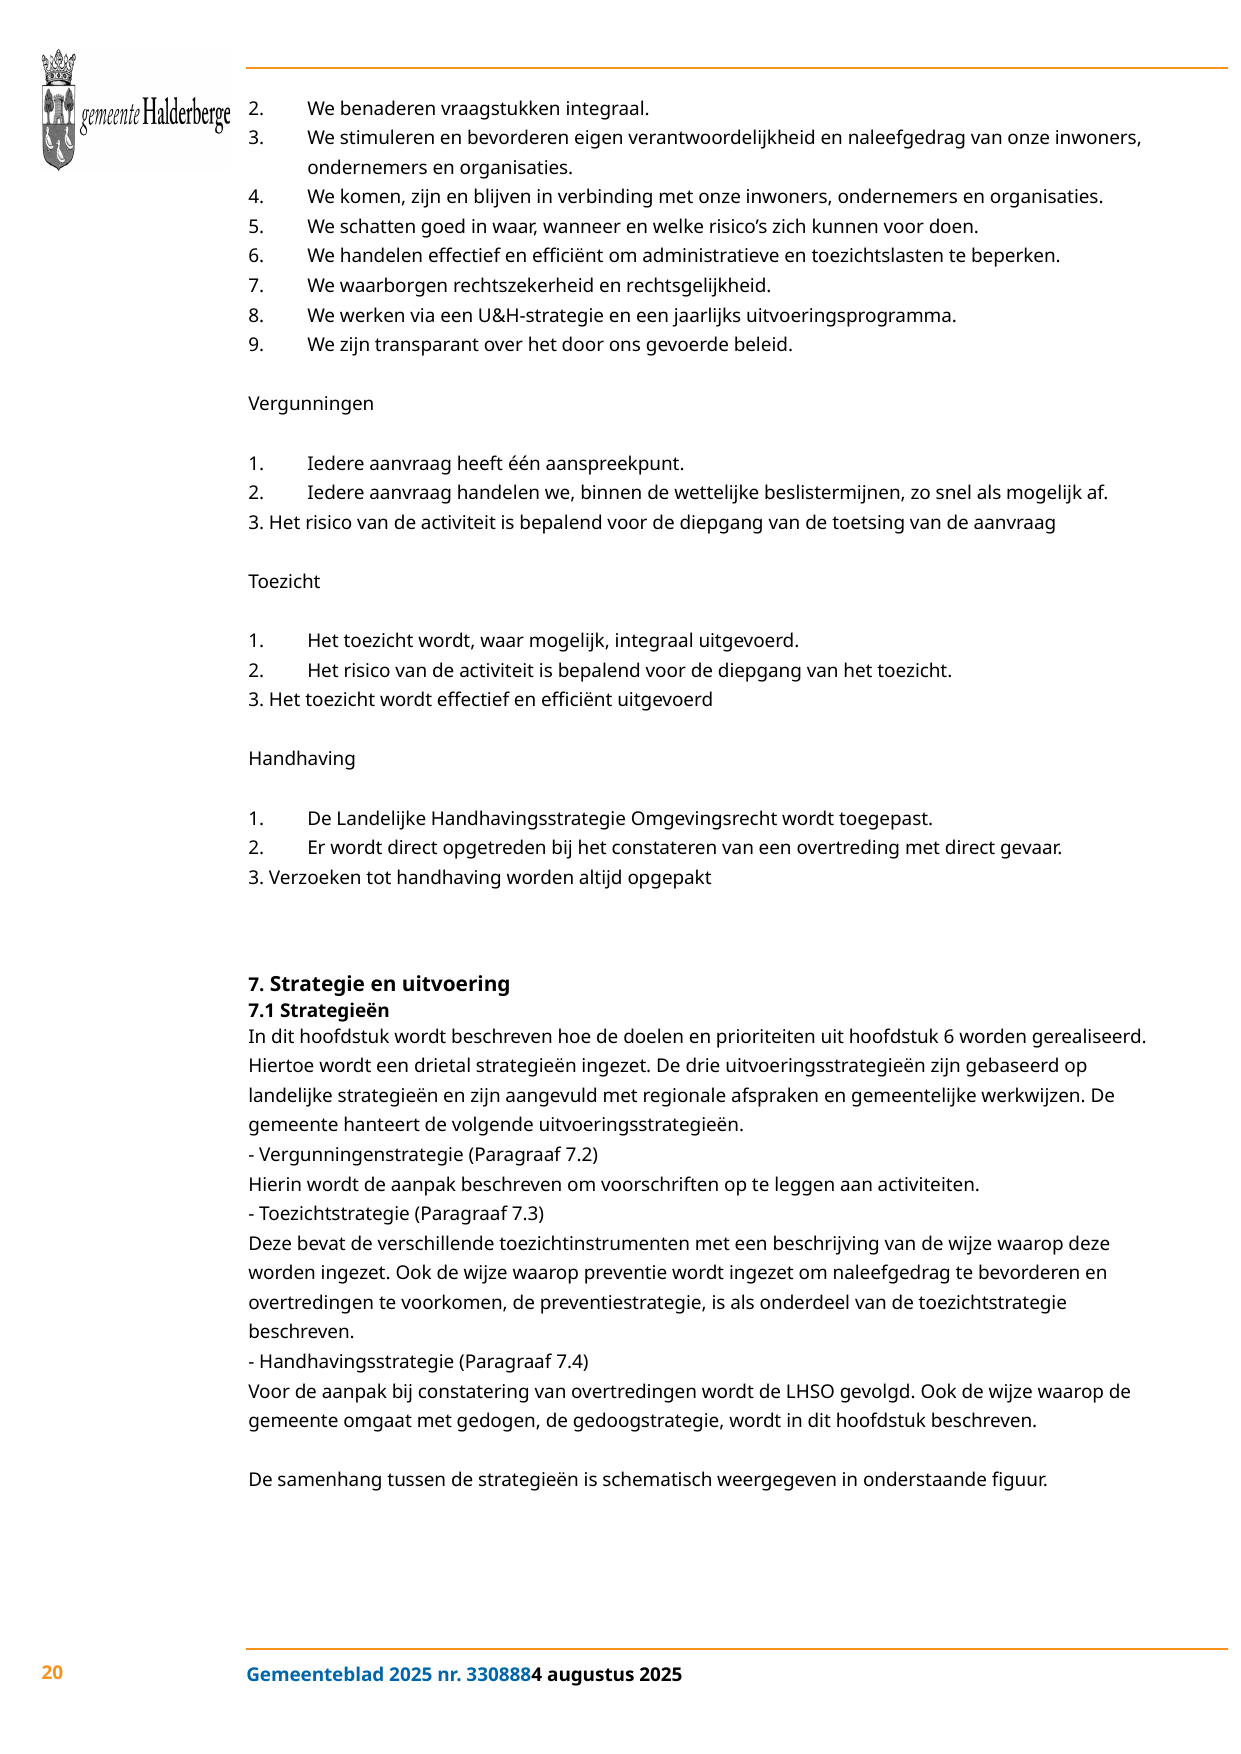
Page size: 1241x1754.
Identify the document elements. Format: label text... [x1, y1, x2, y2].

text 3. Verzoeken tot handhaving worden altijd opgepakt [248, 864, 1152, 890]
text 7.1 Strategieën [248, 997, 1152, 1023]
text De samenhang tussen de strategieën is schematisch weergegeven in onderstaande figuur. [248, 1467, 1152, 1492]
list De Landelijke Handhavingsstrategie Omgevingsrecht wordt toegepast. [248, 805, 1152, 831]
text Deze bevat de verschillende toezichtinstrumenten met een beschrijving van de wijze waarop deze worden ingezet. Ook de wijze waarop preventie wordt ingezet om naleefgedrag te bevorderen en overtredingen te voorkomen, de preventiestrategie, is als onderdeel van de toezichtstrategie beschreven. [248, 1230, 1152, 1344]
list Het toezicht wordt, waar mogelijk, integraal uitgevoerd. [248, 627, 1152, 653]
text Hierin wordt de aanpak beschreven om voorschriften op te leggen aan activiteiten. [248, 1171, 1152, 1197]
text 3. Het toezicht wordt effectief en efficiënt uitgevoerd [248, 686, 1152, 712]
picture [41, 47, 231, 172]
list We stimuleren en bevorderen eigen verantwoordelijkheid en naleefgedrag van onze inwoners, ondernemers en organisaties. [248, 124, 1152, 180]
text Vergunningen [248, 391, 1152, 416]
list Het risico van de activiteit is bepalend voor de diepgang van het toezicht. [248, 657, 1152, 683]
list We benaderen vraagstukken integraal. [248, 95, 1152, 121]
list We komen, zijn en blijven in verbinding met onze inwoners, ondernemers en organisaties. [248, 183, 1152, 209]
list Iedere aanvraag heeft één aanspreekpunt. [248, 450, 1152, 476]
list We waarborgen rechtszekerheid en rechtsgelijkheid. [248, 272, 1152, 298]
text 7. Strategie en uitvoering [248, 969, 1152, 997]
text - Vergunningenstrategie (Paragraaf 7.2) [248, 1141, 1152, 1167]
list Iedere aanvraag handelen we, binnen de wettelijke beslistermijnen, zo snel als mogelijk af. [248, 479, 1152, 505]
text 3. Het risico van de activiteit is bepalend voor de diepgang van de toetsing van de aanvraag [248, 509, 1152, 535]
text - Toezichtstrategie (Paragraaf 7.3) [248, 1200, 1152, 1226]
list Er wordt direct opgetreden bij het constateren van een overtreding met direct gevaar. [248, 834, 1152, 860]
list We werken via een U&H-strategie en een jaarlijks uitvoeringsprogramma. [248, 302, 1152, 328]
text Handhaving [248, 746, 1152, 771]
list We schatten goed in waar, wanneer en welke risico’s zich kunnen voor doen. [248, 213, 1152, 239]
text Toezicht [248, 568, 1152, 594]
list We handelen effectief en efficiënt om administratieve en toezichtslasten te beperken. [248, 243, 1152, 268]
text Voor de aanpak bij constatering van overtredingen wordt de LHSO gevolgd. Ook de wijze waarop de gemeente omgaat met gedogen, de gedoogstrategie, wordt in dit hoofdstuk beschreven. [248, 1378, 1152, 1433]
text - Handhavingsstrategie (Paragraaf 7.4) [248, 1348, 1152, 1374]
list We zijn transparant over het door ons gevoerde beleid. [248, 331, 1152, 357]
text In dit hoofdstuk wordt beschreven hoe de doelen en prioriteiten uit hoofdstuk 6 worden gerealiseerd. Hiertoe wordt een drietal strategieën ingezet. De drie uitvoeringsstrategieën zijn gebaseerd op landelijke strategieën en zijn aangevuld met regionale afspraken en gemeentelijke werkwijzen. De gemeente hanteert de volgende uitvoeringsstrategieën. [248, 1023, 1152, 1137]
